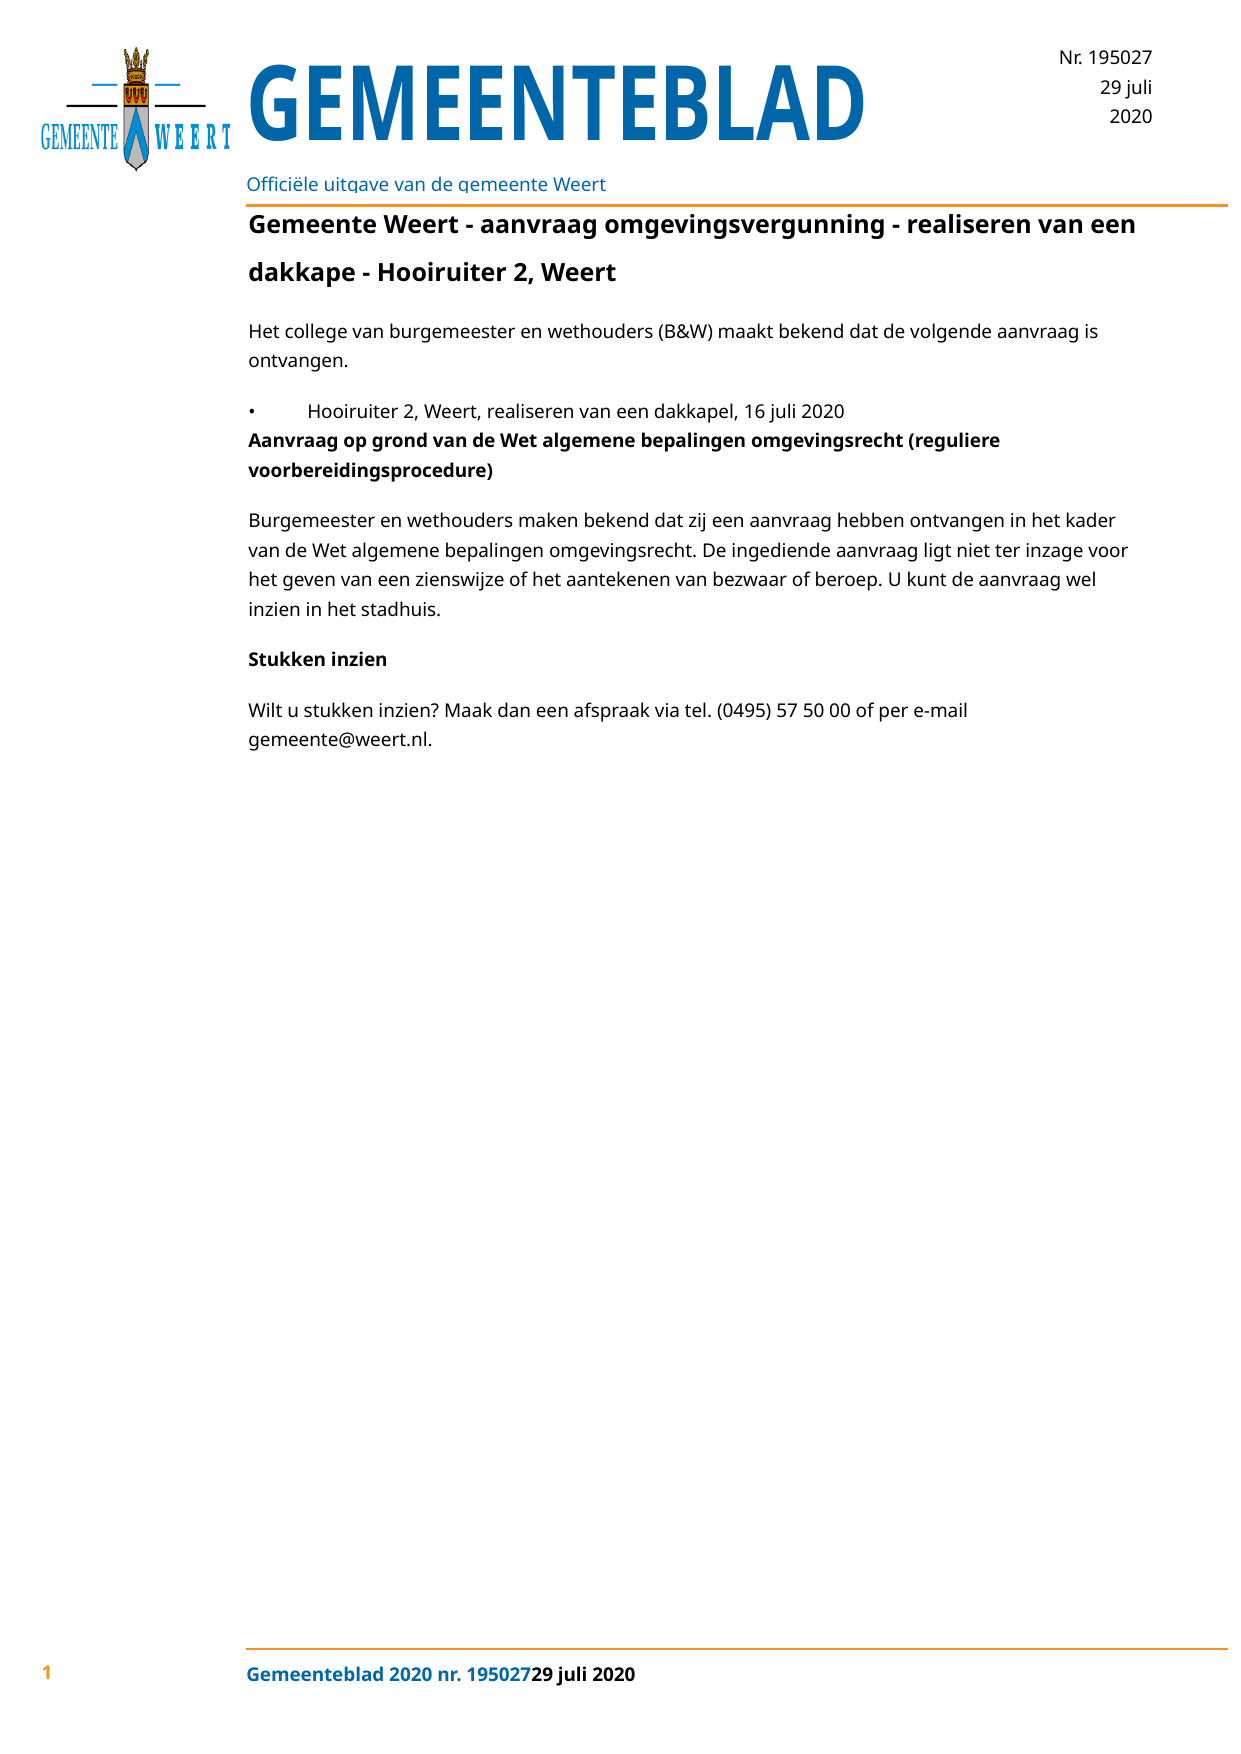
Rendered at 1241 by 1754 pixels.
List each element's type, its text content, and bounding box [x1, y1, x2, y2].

list Hooiruiter 2, Weert, realiseren van een dakkapel, 16 juli 2020 [248, 398, 1152, 424]
text Stukken inzien [248, 647, 1152, 672]
text Gemeente Weert - aanvraag omgevingsvergunning - realiseren van een dakkape - Hooiruiter 2, Weert [248, 207, 1152, 288]
text Burgemeester en wethouders maken bekend dat zij een aanvraag hebben ontvangen in het kader van de Wet algemene bepalingen omgevingsrecht. De ingediende aanvraag ligt niet ter inzage voor het geven van een zienswijze of het aantekenen van bezwaar of beroep. U kunt de aanvraag wel inzien in het stadhuis. [248, 507, 1152, 622]
picture [41, 47, 231, 172]
text Aanvraag op grond van de Wet algemene bepalingen omgevingsrecht (reguliere voorbereidingsprocedure) [248, 427, 1152, 483]
text Wilt u stukken inzien? Maak dan een afspraak via tel. (0495) 57 50 00 of per e-mail gemeente@weert.nl. [248, 697, 1152, 752]
text Het college van burgemeester en wethouders (B&W) maakt bekend dat de volgende aanvraag is ontvangen. [248, 318, 1152, 373]
